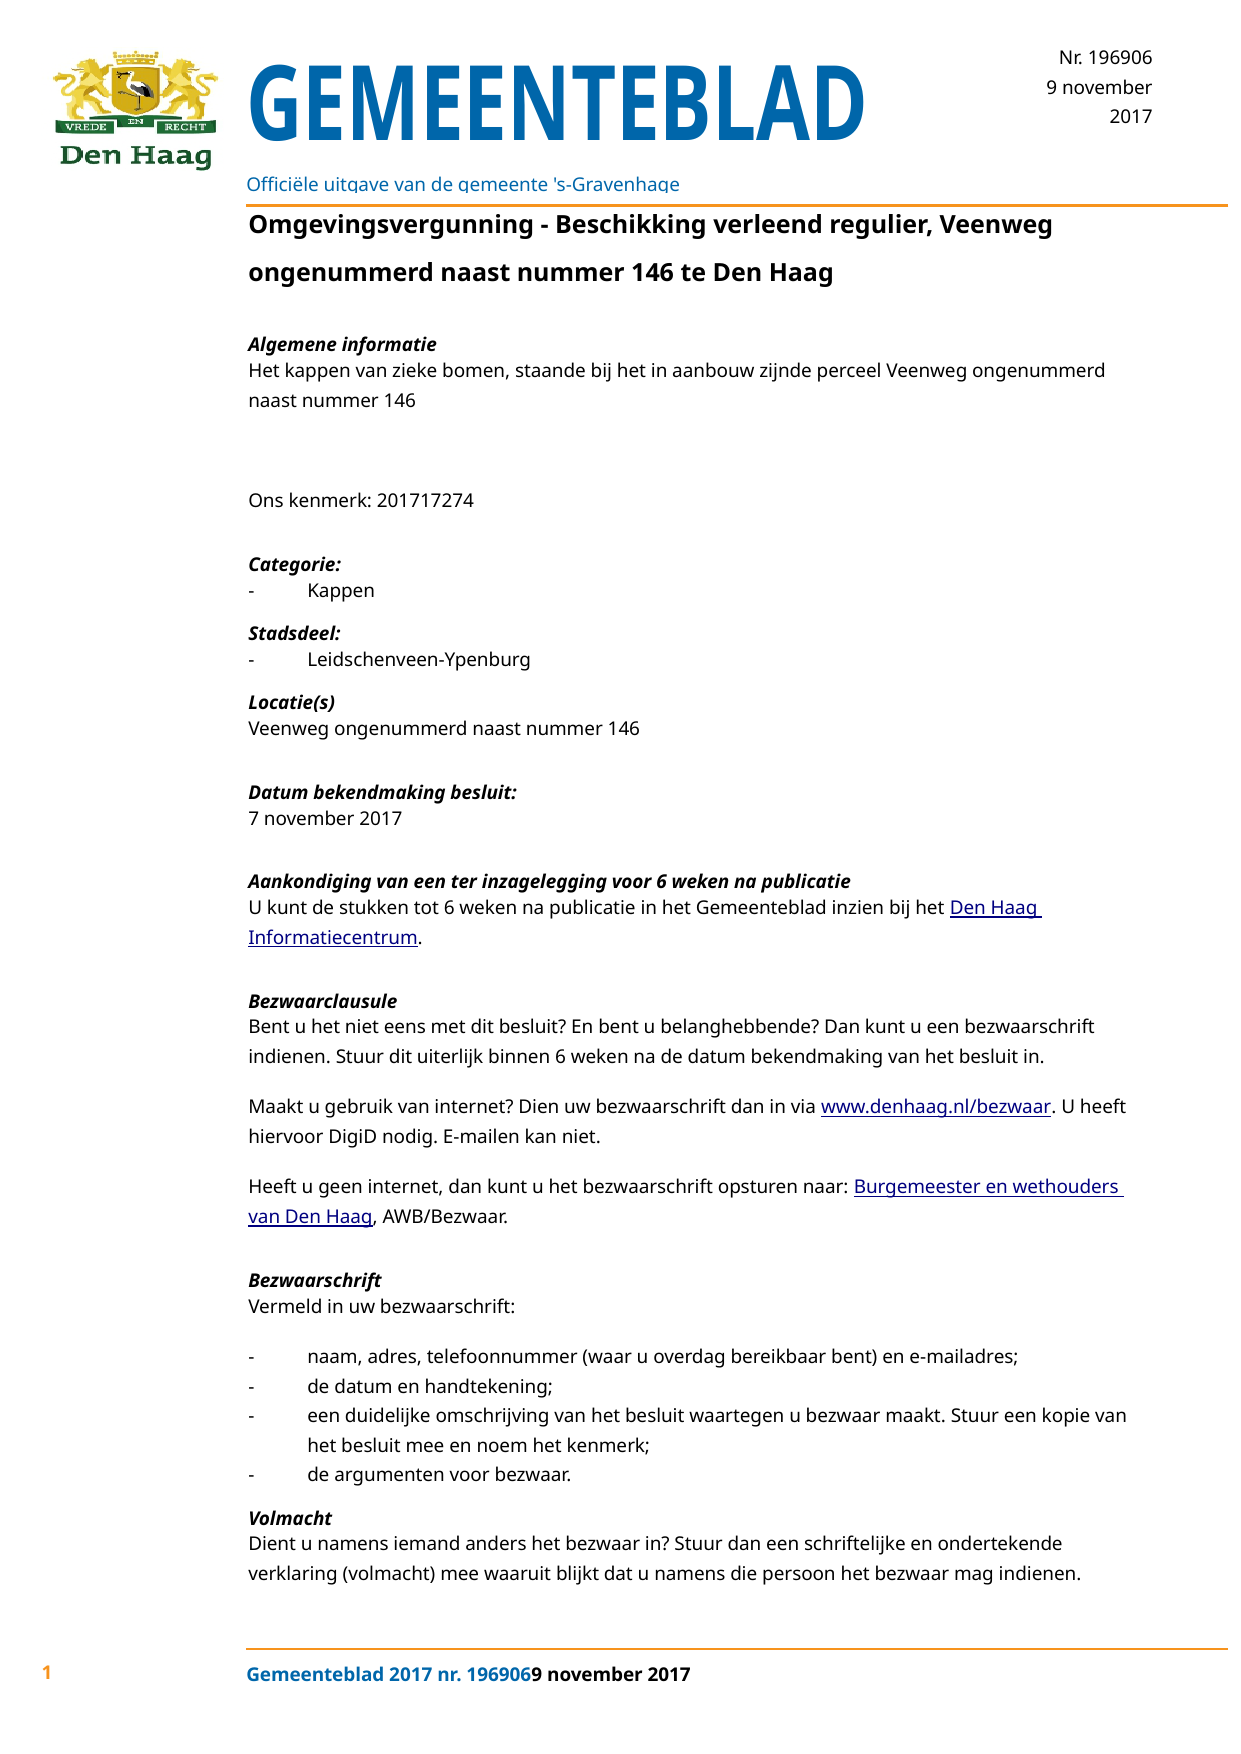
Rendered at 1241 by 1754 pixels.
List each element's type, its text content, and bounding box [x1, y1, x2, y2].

text Veenweg ongenummerd naast nummer 146 [248, 715, 1152, 741]
text Bent u het niet eens met dit besluit? En bent u belanghebbende? Dan kunt u een bezwaarschrift indienen. Stuur dit uiterlijk binnen 6 weken na de datum bekendmaking van het besluit in. [248, 1014, 1152, 1069]
text Bezwaarschrift [248, 1267, 1152, 1293]
text Heeft u geen internet, dan kunt u het bezwaarschrift opsturen naar: Burgemeester en wethouders van Den Haag, AWB/Bezwaar. [248, 1174, 1152, 1229]
text Het kappen van zieke bomen, staande bij het in aanbouw zijnde perceel Veenweg ongenummerd naast nummer 146 [248, 357, 1152, 412]
list naam, adres, telefoonnummer (waar u overdag bereikbaar bent) en e-mailadres; [248, 1343, 1152, 1369]
text Aankondiging van een ter inzagelegging voor 6 weken na publicatie [248, 869, 1152, 894]
text Stadsdeel: [248, 620, 1152, 646]
picture [41, 47, 231, 172]
list een duidelijke omschrijving van het besluit waartegen u bezwaar maakt. Stuur een kopie van het besluit mee en noem het kenmerk; [248, 1402, 1152, 1458]
list Kappen [248, 577, 1152, 603]
list de argumenten voor bezwaar. [248, 1462, 1152, 1487]
text Bezwaarclausule [248, 988, 1152, 1014]
text Datum bekendmaking besluit: [248, 779, 1152, 805]
list Leidschenveen-Ypenburg [248, 646, 1152, 672]
text Ons kenmerk: 201717274 [248, 488, 1152, 513]
text 7 november 2017 [248, 805, 1152, 830]
text Volmacht [248, 1505, 1152, 1531]
text Vermeld in uw bezwaarschrift: [248, 1293, 1152, 1319]
list de datum en handtekening; [248, 1373, 1152, 1399]
text Omgevingsvergunning - Beschikking verleend regulier, Veenweg ongenummerd naast nummer 146 te Den Haag [248, 207, 1152, 288]
text Categorie: [248, 552, 1152, 577]
text Algemene informatie [248, 331, 1152, 357]
text Maakt u gebruik van internet? Dien uw bezwaarschrift dan in via www.denhaag.nl/bezwaar. U heeft hiervoor DigiD nodig. E-mailen kan niet. [248, 1094, 1152, 1149]
text Locatie(s) [248, 689, 1152, 715]
text Dient u namens iemand anders het bezwaar in? Stuur dan een schriftelijke en ondertekende verklaring (volmacht) mee waaruit blijkt dat u namens die persoon het bezwaar mag indienen. [248, 1531, 1152, 1586]
text U kunt de stukken tot 6 weken na publicatie in het Gemeenteblad inzien bij het Den Haag Informatiecentrum. [248, 894, 1152, 950]
